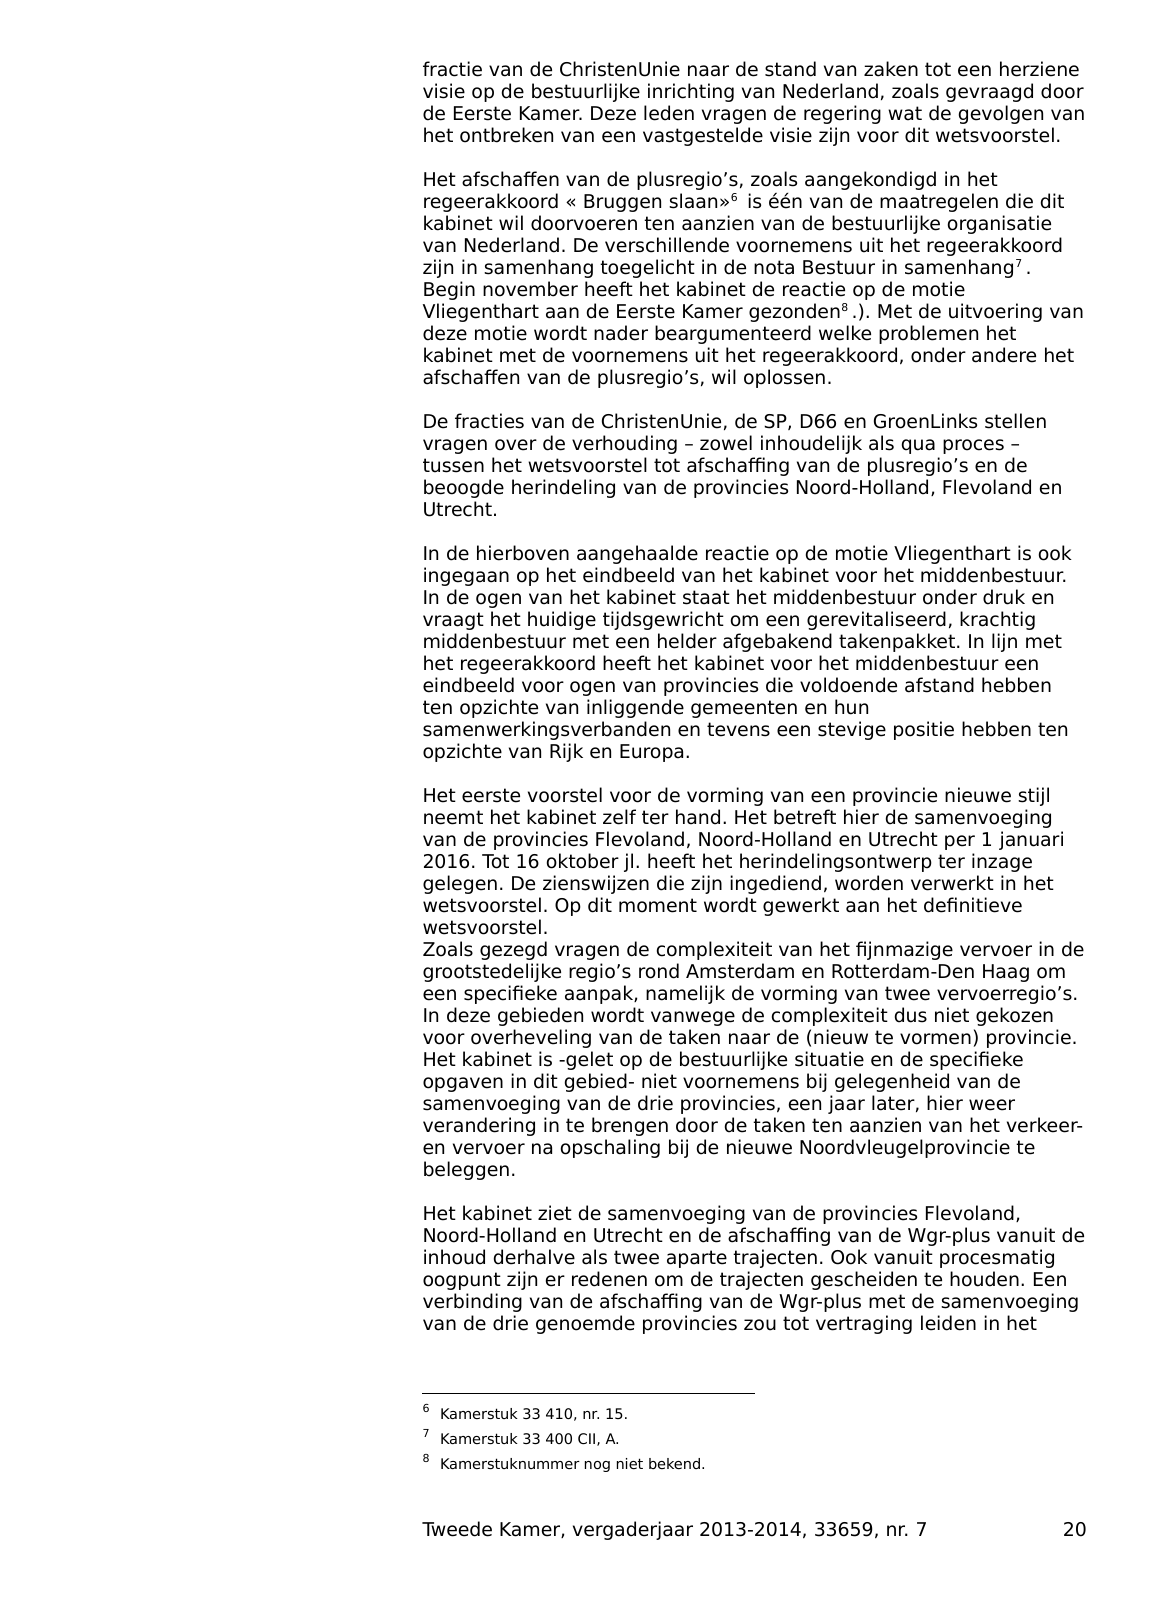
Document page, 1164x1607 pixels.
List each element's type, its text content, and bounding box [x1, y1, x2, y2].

text Begin november heeft het kabinet de reactie op de motie Vliegenthart aan de Eerste Kamer gezonden.). Met de uitvoering van deze motie wordt nader beargumenteerd welke problemen het kabinet met de voornemens uit het regeerakkoord, onder andere het afschaffen van de plusregio’s, wil oplossen. [422, 279, 1087, 389]
text Kamerstuknummer nog niet bekend. [422, 1452, 1087, 1474]
text Kamerstuk 33 410, nr. 15. [422, 1402, 1087, 1424]
text Het eerste voorstel voor de vorming van een provincie nieuwe stijl neemt het kabinet zelf ter hand. Het betreft hier de samenvoeging van de provincies Flevoland, Noord-Holland en Utrecht per 1 januari 2016. Tot 16 oktober jl. heeft het herindelingsontwerp ter inzage gelegen. De zienswijzen die zijn ingediend, worden verwerkt in het wetsvoorstel. Op dit moment wordt gewerkt aan het definitieve wetsvoorstel. [422, 785, 1087, 939]
text Zoals gezegd vragen de complexiteit van het fijnmazige vervoer in de grootstedelijke regio’s rond Amsterdam en Rotterdam-Den Haag om een specifieke aanpak, namelijk de vorming van twee vervoerregio’s. In deze gebieden wordt vanwege de complexiteit dus niet gekozen voor overheveling van de taken naar de (nieuw te vormen) provincie. Het kabinet is -gelet op de bestuurlijke situatie en de specifieke opgaven in dit gebied- niet voornemens bij gelegenheid van de samenvoeging van de drie provincies, een jaar later, hier weer verandering in te brengen door de taken ten aanzien van het verkeer- en vervoer na opschaling bij de nieuwe Noordvleugelprovincie te beleggen. [422, 939, 1087, 1181]
text fractie van de ChristenUnie naar de stand van zaken tot een herziene visie op de bestuurlijke inrichting van Nederland, zoals gevraagd door de Eerste Kamer. Deze leden vragen de regering wat de gevolgen van het ontbreken van een vastgestelde visie zijn voor dit wetsvoorstel. [422, 59, 1087, 147]
text Het afschaffen van de plusregio’s, zoals aangekondigd in het regeerakkoord « Bruggen slaan» is één van de maatregelen die dit kabinet wil doorvoeren ten aanzien van de bestuurlijke organisatie van Nederland. De verschillende voornemens uit het regeerakkoord zijn in samenhang toegelicht in de nota Bestuur in samenhang. [422, 169, 1087, 279]
text Het kabinet ziet de samenvoeging van de provincies Flevoland, Noord-Holland en Utrecht en de afschaffing van de Wgr-plus vanuit de inhoud derhalve als twee aparte trajecten. Ook vanuit procesmatig oogpunt zijn er redenen om de trajecten gescheiden te houden. Een verbinding van de afschaffing van de Wgr-plus met de samenvoeging van de drie genoemde provincies zou tot vertraging leiden in het [422, 1203, 1087, 1335]
text Kamerstuk 33 400 CII, A. [422, 1427, 1087, 1449]
text De fracties van de ChristenUnie, de SP, D66 en GroenLinks stellen vragen over de verhouding – zowel inhoudelijk als qua proces – tussen het wetsvoorstel tot afschaffing van de plusregio’s en de beoogde herindeling van de provincies Noord-Holland, Flevoland en Utrecht. [422, 411, 1087, 521]
text In de hierboven aangehaalde reactie op de motie Vliegenthart is ook ingegaan op het eindbeeld van het kabinet voor het middenbestuur. In de ogen van het kabinet staat het middenbestuur onder druk en vraagt het huidige tijdsgewricht om een gerevitaliseerd, krachtig middenbestuur met een helder afgebakend takenpakket. In lijn met het regeerakkoord heeft het kabinet voor het middenbestuur een eindbeeld voor ogen van provincies die voldoende afstand hebben ten opzichte van inliggende gemeenten en hun samenwerkingsverbanden en tevens een stevige positie hebben ten opzichte van Rijk en Europa. [422, 543, 1087, 763]
